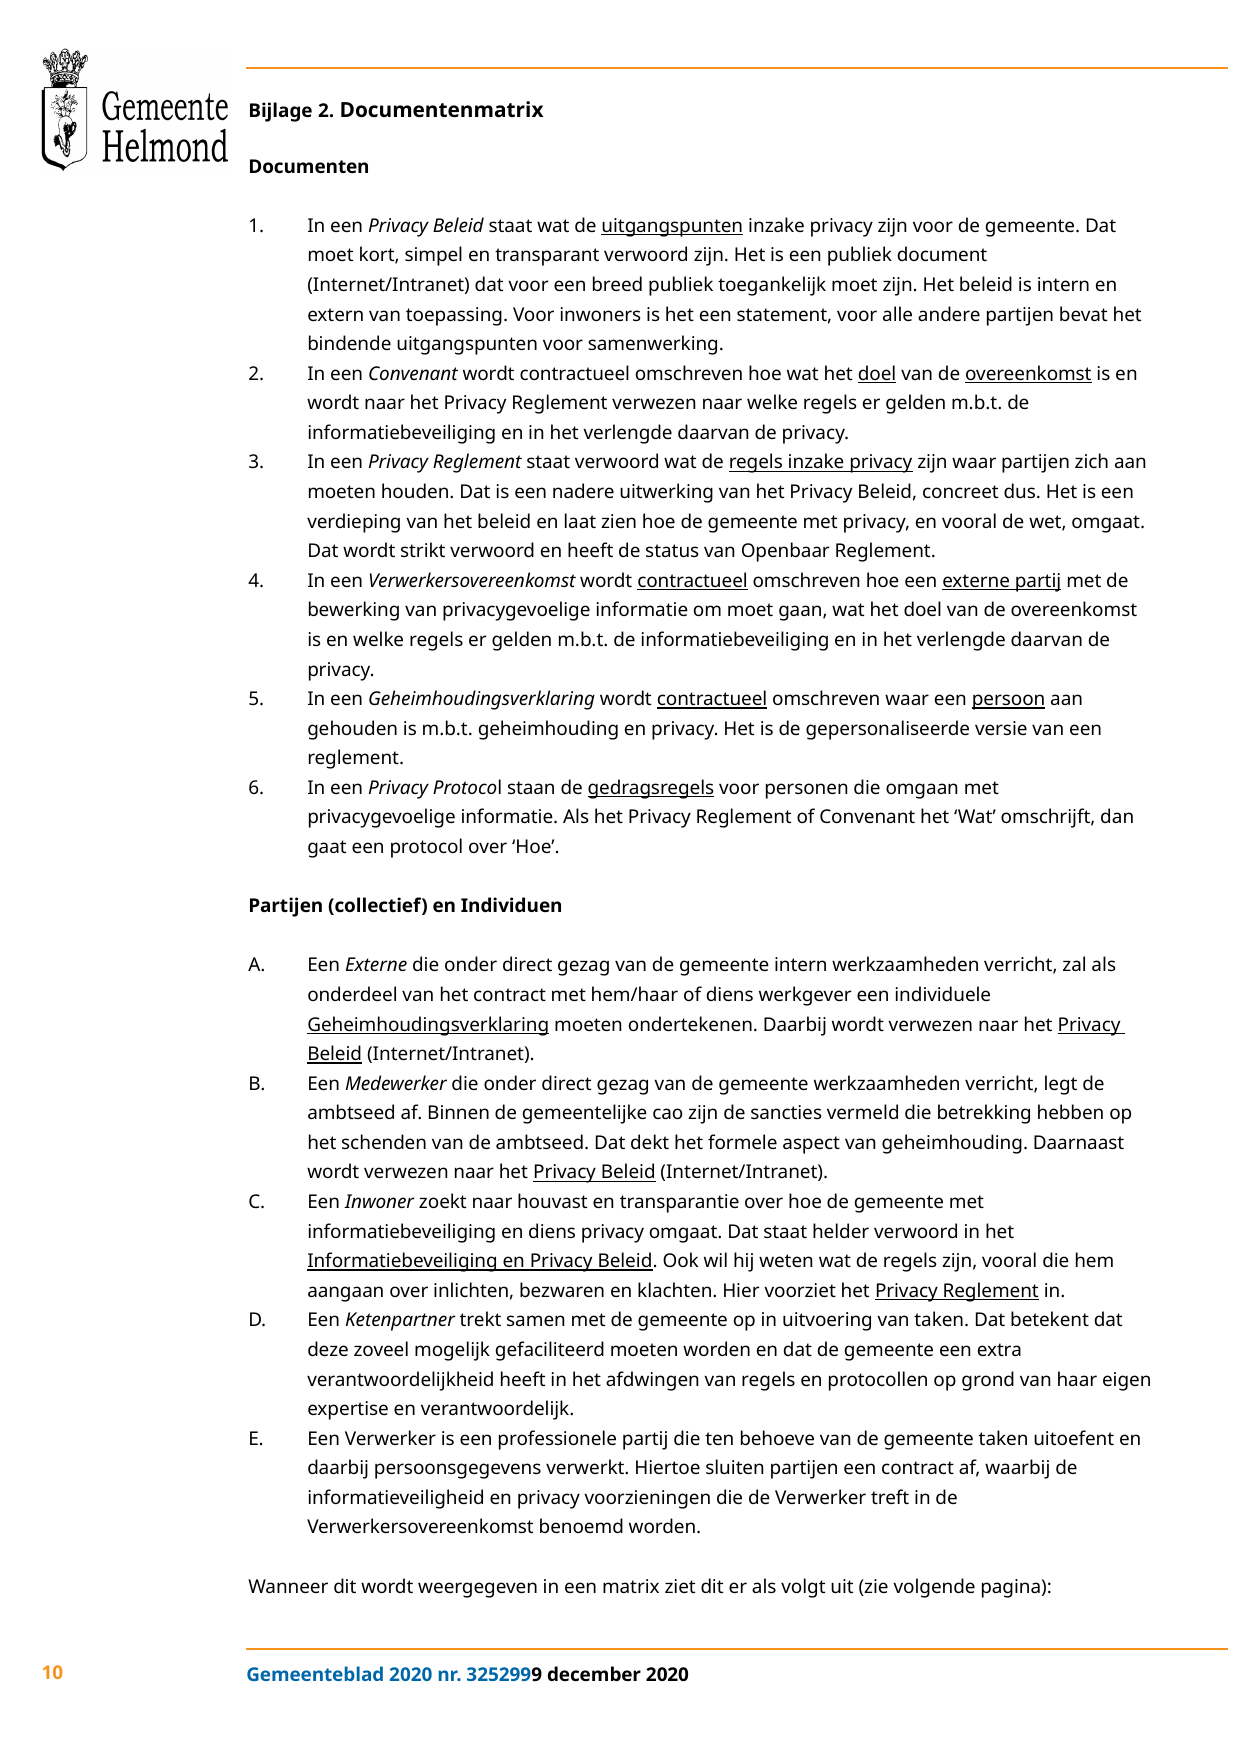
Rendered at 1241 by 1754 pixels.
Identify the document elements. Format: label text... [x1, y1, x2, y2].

list In een Convenant wordt contractueel omschreven hoe wat het doel van de overeenkomst is en wordt naar het Privacy Reglement verwezen naar welke regels er gelden m.b.t. de informatiebeveiliging en in het verlengde daarvan de privacy. [248, 360, 1152, 445]
list Een Inwoner zoekt naar houvast en transparantie over hoe de gemeente met informatiebeveiliging en diens privacy omgaat. Dat staat helder verwoord in het Informatiebeveiliging en Privacy Beleid. Ook wil hij weten wat de regels zijn, vooral die hem aangaan over inlichten, bezwaren en klachten. Hier voorziet het Privacy Reglement in. [248, 1188, 1152, 1303]
text Documenten [248, 153, 1152, 179]
list In een Privacy Beleid staat wat de uitgangspunten inzake privacy zijn voor de gemeente. Dat moet kort, simpel en transparant verwoord zijn. Het is een publiek document (Internet/Intranet) dat voor een breed publiek toegankelijk moet zijn. Het beleid is intern en extern van toepassing. Voor inwoners is het een statement, voor alle andere partijen bevat het bindende uitgangspunten voor samenwerking. [248, 212, 1152, 356]
list Een Verwerker is een professionele partij die ten behoeve van de gemeente taken uitoefent en daarbij persoonsgegevens verwerkt. Hiertoe sluiten partijen een contract af, waarbij de informatieveiligheid en privacy voorzieningen die de Verwerker treft in de Verwerkersovereenkomst benoemd worden. [248, 1425, 1152, 1539]
text Wanneer dit wordt weergegeven in een matrix ziet dit er als volgt uit (zie volgende pagina): [248, 1573, 1152, 1599]
list Een Ketenpartner trekt samen met de gemeente op in uitvoering van taken. Dat betekent dat deze zoveel mogelijk gefaciliteerd moeten worden en dat de gemeente een extra verantwoordelijkheid heeft in het afdwingen van regels en protocollen op grond van haar eigen expertise en verantwoordelijk. [248, 1307, 1152, 1421]
list In een Privacy Protocol staan de gedragsregels voor personen die omgaan met privacygevoelige informatie. Als het Privacy Reglement of Convenant het ‘Wat’ omschrijft, dan gaat een protocol over ‘Hoe’. [248, 774, 1152, 859]
text Partijen (collectief) en Individuen [248, 892, 1152, 918]
picture [41, 47, 231, 172]
list In een Verwerkersovereenkomst wordt contractueel omschreven hoe een externe partij met de bewerking van privacygevoelige informatie om moet gaan, wat het doel van de overeenkomst is en welke regels er gelden m.b.t. de informatiebeveiliging en in het verlengde daarvan de privacy. [248, 567, 1152, 682]
list Een Medewerker die onder direct gezag van de gemeente werkzaamheden verricht, legt de ambtseed af. Binnen de gemeentelijke cao zijn de sancties vermeld die betrekking hebben op het schenden van de ambtseed. Dat dekt het formele aspect van geheimhouding. Daarnaast wordt verwezen naar het Privacy Beleid (Internet/Intranet). [248, 1070, 1152, 1184]
text Bijlage 2. Documentenmatrix [248, 95, 1152, 123]
list In een Geheimhoudingsverklaring wordt contractueel omschreven waar een persoon aan gehouden is m.b.t. geheimhouding en privacy. Het is de gepersonaliseerde versie van een reglement. [248, 685, 1152, 770]
list Een Externe die onder direct gezag van de gemeente intern werkzaamheden verricht, zal als onderdeel van het contract met hem/haar of diens werkgever een individuele Geheimhoudingsverklaring moeten ondertekenen. Daarbij wordt verwezen naar het Privacy Beleid (Internet/Intranet). [248, 952, 1152, 1066]
list In een Privacy Reglement staat verwoord wat de regels inzake privacy zijn waar partijen zich aan moeten houden. Dat is een nadere uitwerking van het Privacy Beleid, concreet dus. Het is een verdieping van het beleid en laat zien hoe de gemeente met privacy, en vooral de wet, omgaat. Dat wordt strikt verwoord en heeft de status van Openbaar Reglement. [248, 449, 1152, 563]
